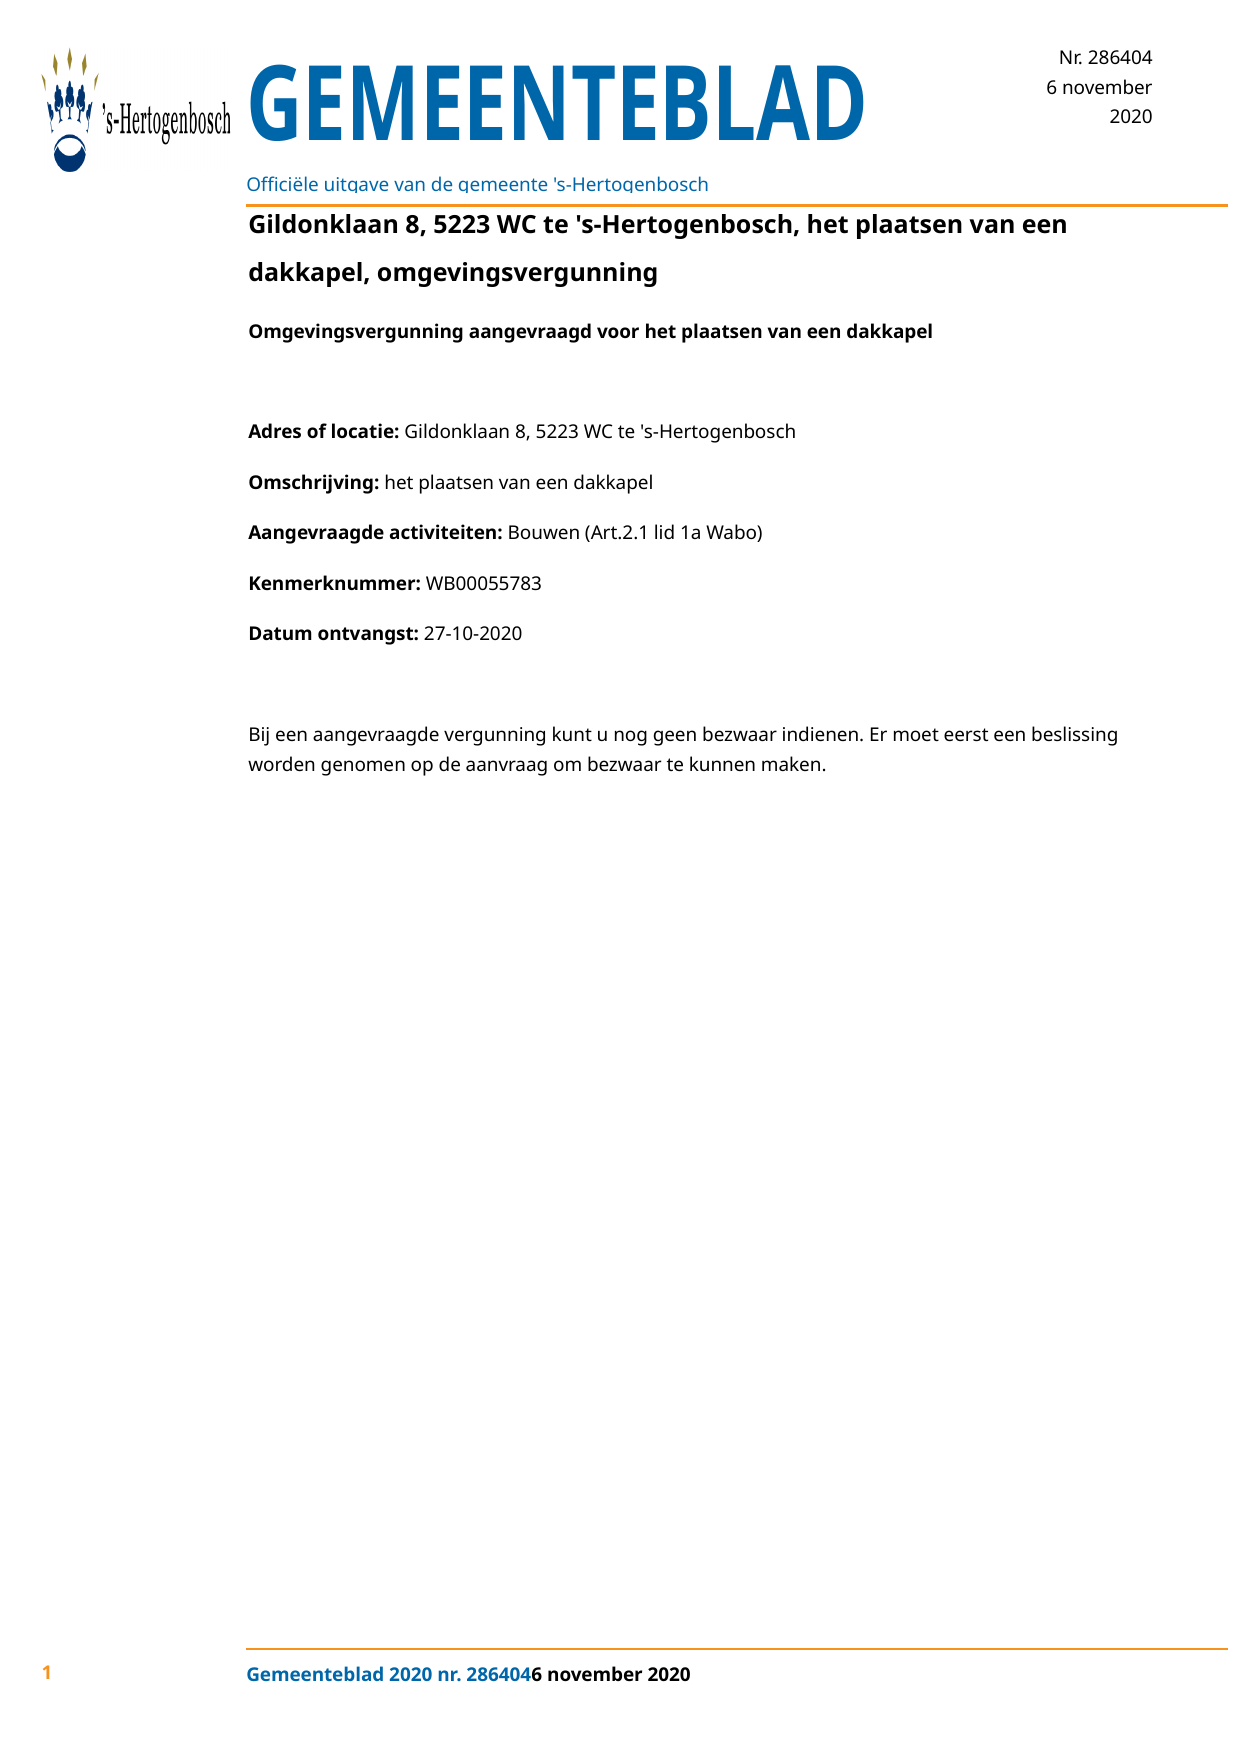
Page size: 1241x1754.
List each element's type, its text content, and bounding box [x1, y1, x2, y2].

text Adres of locatie: Gildonklaan 8, 5223 WC te 's-Hertogenbosch [248, 419, 1152, 444]
text Omschrijving: het plaatsen van een dakkapel [248, 469, 1152, 495]
text Bij een aangevraagde vergunning kunt u nog geen bezwaar indienen. Er moet eerst een beslissing worden genomen op de aanvraag om bezwaar te kunnen maken. [248, 721, 1152, 777]
text Kenmerknummer: WB00055783 [248, 570, 1152, 596]
picture [41, 47, 231, 172]
text Aangevraagde activiteiten: Bouwen (Art.2.1 lid 1a Wabo) [248, 519, 1152, 545]
text Omgevingsvergunning aangevraagd voor het plaatsen van een dakkapel [248, 318, 1152, 344]
text Datum ontvangst: 27-10-2020 [248, 620, 1152, 646]
text Gildonklaan 8, 5223 WC te 's-Hertogenbosch, het plaatsen van een dakkapel, omgevingsvergunning [248, 207, 1152, 288]
